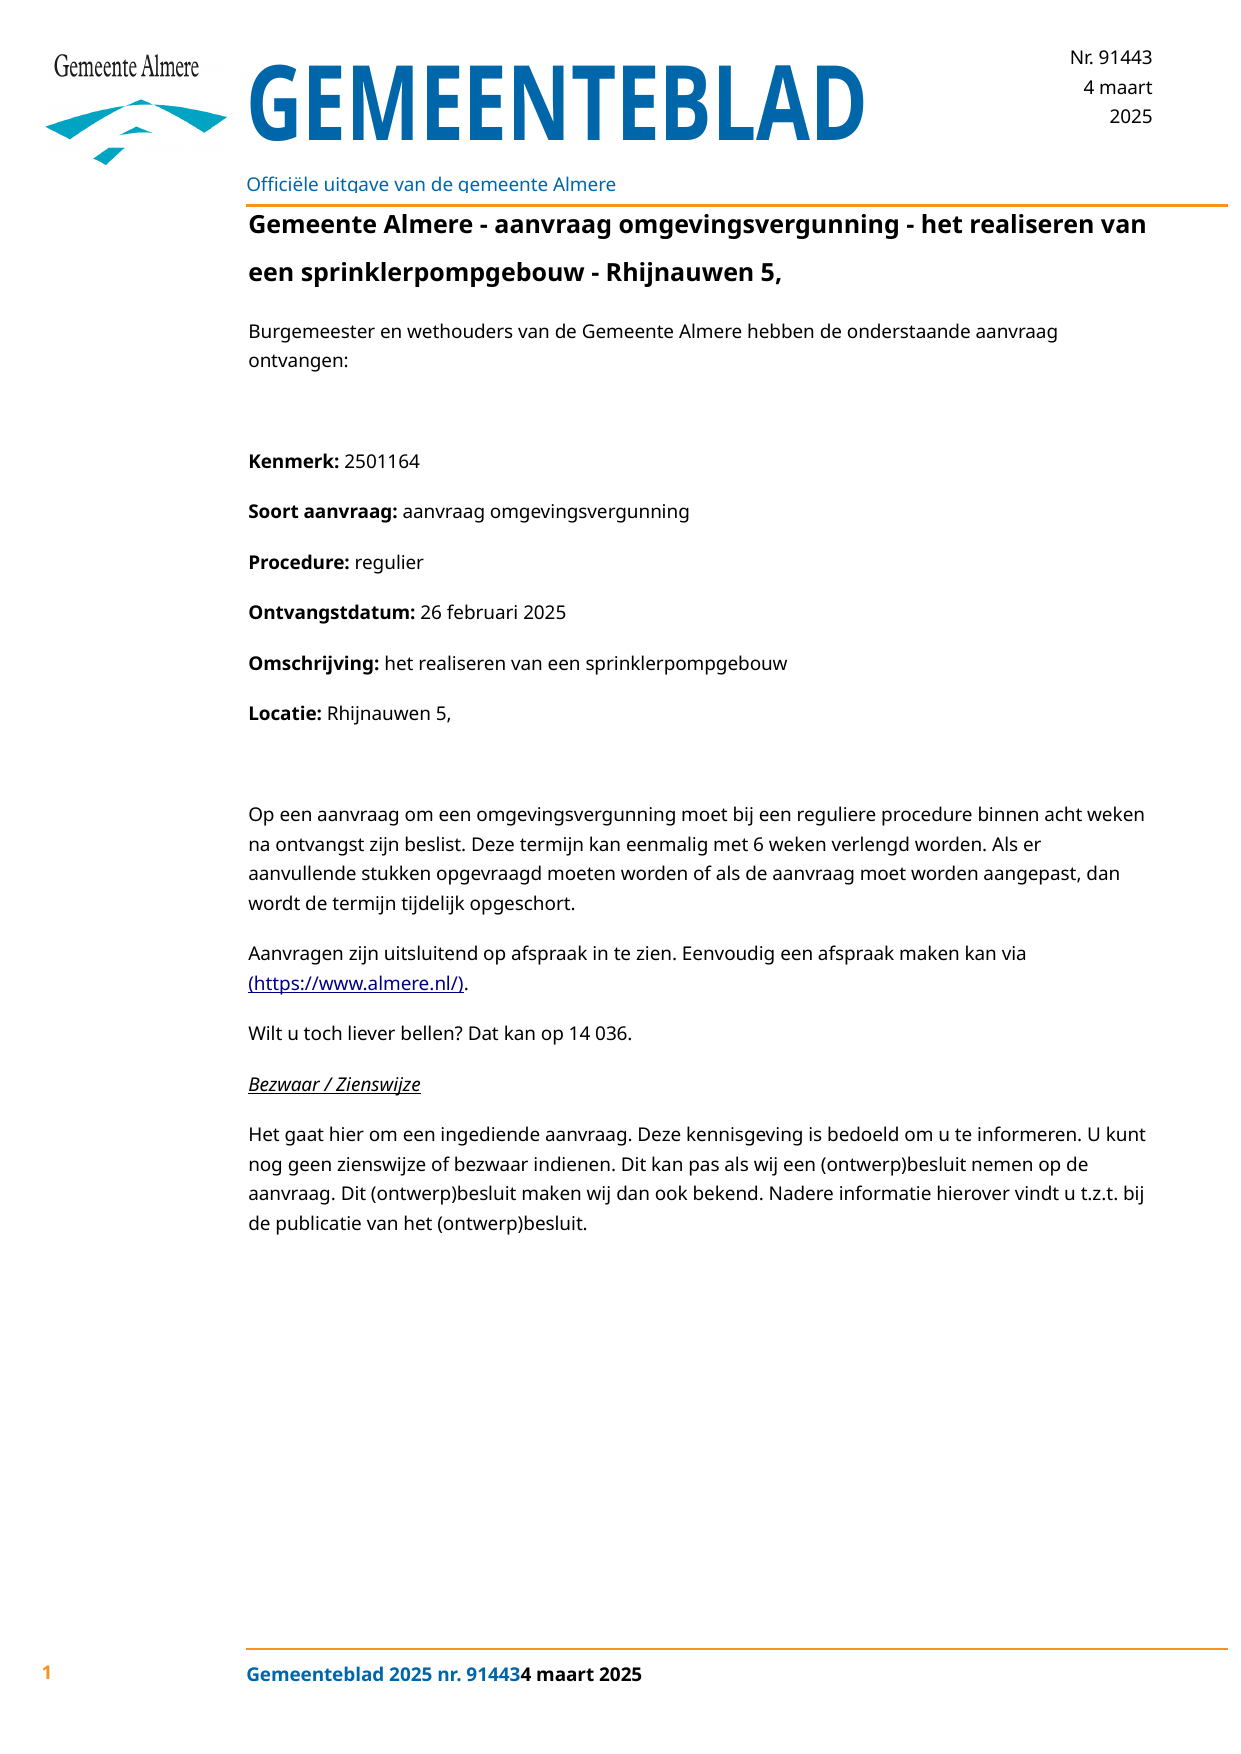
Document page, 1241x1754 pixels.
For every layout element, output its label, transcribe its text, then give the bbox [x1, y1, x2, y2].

text Bezwaar / Zienswijze [248, 1071, 1152, 1097]
text Wilt u toch liever bellen? Dat kan op 14 036. [248, 1020, 1152, 1046]
text Soort aanvraag: aanvraag omgevingsvergunning [248, 499, 1152, 524]
picture [41, 47, 231, 172]
text Op een aanvraag om een omgevingsvergunning moet bij een reguliere procedure binnen acht weken na ontvangst zijn beslist. Deze termijn kan eenmalig met 6 weken verlengd worden. Als er aanvullende stukken opgevraagd moeten worden of als de aanvraag moet worden aangepast, dan wordt de termijn tijdelijk opgeschort. [248, 801, 1152, 916]
text Gemeente Almere - aanvraag omgevingsvergunning - het realiseren van een sprinklerpompgebouw - Rhijnauwen 5, [248, 207, 1152, 288]
text Procedure: regulier [248, 549, 1152, 575]
text Aanvragen zijn uitsluitend op afspraak in te zien. Eenvoudig een afspraak maken kan via (https://www.almere.nl/). [248, 940, 1152, 996]
text Omschrijving: het realiseren van een sprinklerpompgebouw [248, 650, 1152, 676]
text Locatie: Rhijnauwen 5, [248, 700, 1152, 726]
text Het gaat hier om een ingediende aanvraag. Deze kennisgeving is bedoeld om u te informeren. U kunt nog geen zienswijze of bezwaar indienen. Dit kan pas als wij een (ontwerp)besluit nemen op de aanvraag. Dit (ontwerp)besluit maken wij dan ook bekend. Nadere informatie hierover vindt u t.z.t. bij de publicatie van het (ontwerp)besluit. [248, 1121, 1152, 1236]
text Ontvangstdatum: 26 februari 2025 [248, 599, 1152, 625]
text Burgemeester en wethouders van de Gemeente Almere hebben de onderstaande aanvraag ontvangen: [248, 318, 1152, 373]
text Kenmerk: 2501164 [248, 448, 1152, 474]
